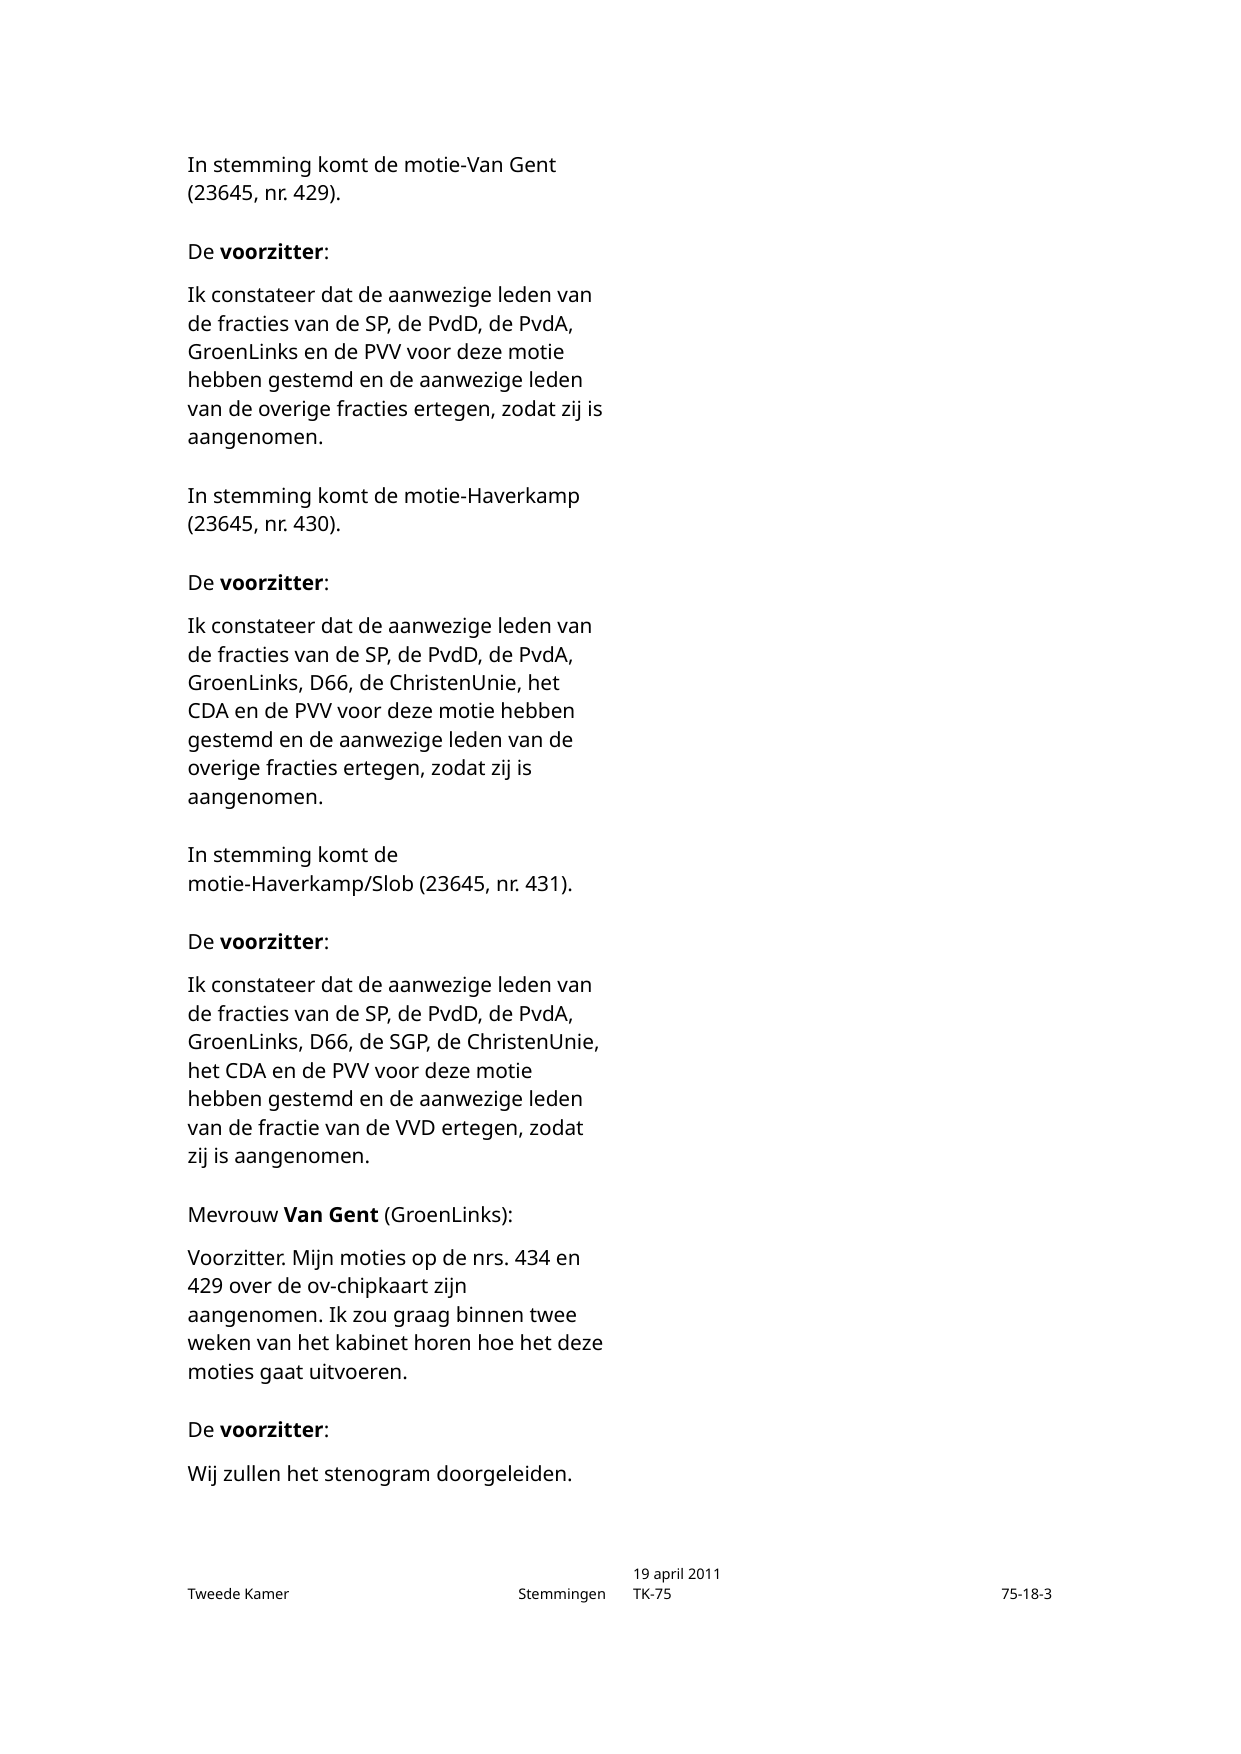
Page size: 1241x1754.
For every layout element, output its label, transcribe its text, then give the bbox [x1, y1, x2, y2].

text Ik constateer dat de aanwezige leden van de fracties van de SP, de PvdD, de PvdA, GroenLinks, D66, de ChristenUnie, het CDA en de PVV voor deze motie hebben gestemd en de aanwezige leden van de overige fracties ertegen, zodat zij is aangenomen. [187, 611, 605, 810]
text Ik constateer dat de aanwezige leden van de fracties van de SP, de PvdD, de PvdA, GroenLinks, D66, de SGP, de ChristenUnie, het CDA en de PVV voor deze motie hebben gestemd en de aanwezige leden van de fractie van de VVD ertegen, zodat zij is aangenomen. [187, 971, 605, 1170]
text Mevrouw Van Gent (GroenLinks): [187, 1200, 605, 1228]
text Ik constateer dat de aanwezige leden van de fracties van de SP, de PvdD, de PvdA, GroenLinks en de PVV voor deze motie hebben gestemd en de aanwezige leden van de overige fracties ertegen, zodat zij is aangenomen. [187, 280, 605, 451]
text Voorzitter. Mijn moties op de nrs. 434 en 429 over de ov-chipkaart zijn aangenomen. Ik zou graag binnen twee weken van het kabinet horen hoe het deze moties gaat uitvoeren. [187, 1243, 605, 1385]
text In stemming komt de motie-Haverkamp/Slob (23645, nr. 431). [187, 840, 605, 897]
text In stemming komt de motie-Haverkamp (23645, nr. 430). [187, 481, 605, 538]
text Wij zullen het stenogram doorgeleiden. [187, 1459, 605, 1487]
text De voorzitter: [187, 237, 605, 265]
text De voorzitter: [187, 568, 605, 596]
text De voorzitter: [187, 927, 605, 956]
text In stemming komt de motie-Van Gent (23645, nr. 429). [187, 150, 605, 207]
text De voorzitter: [187, 1415, 605, 1444]
